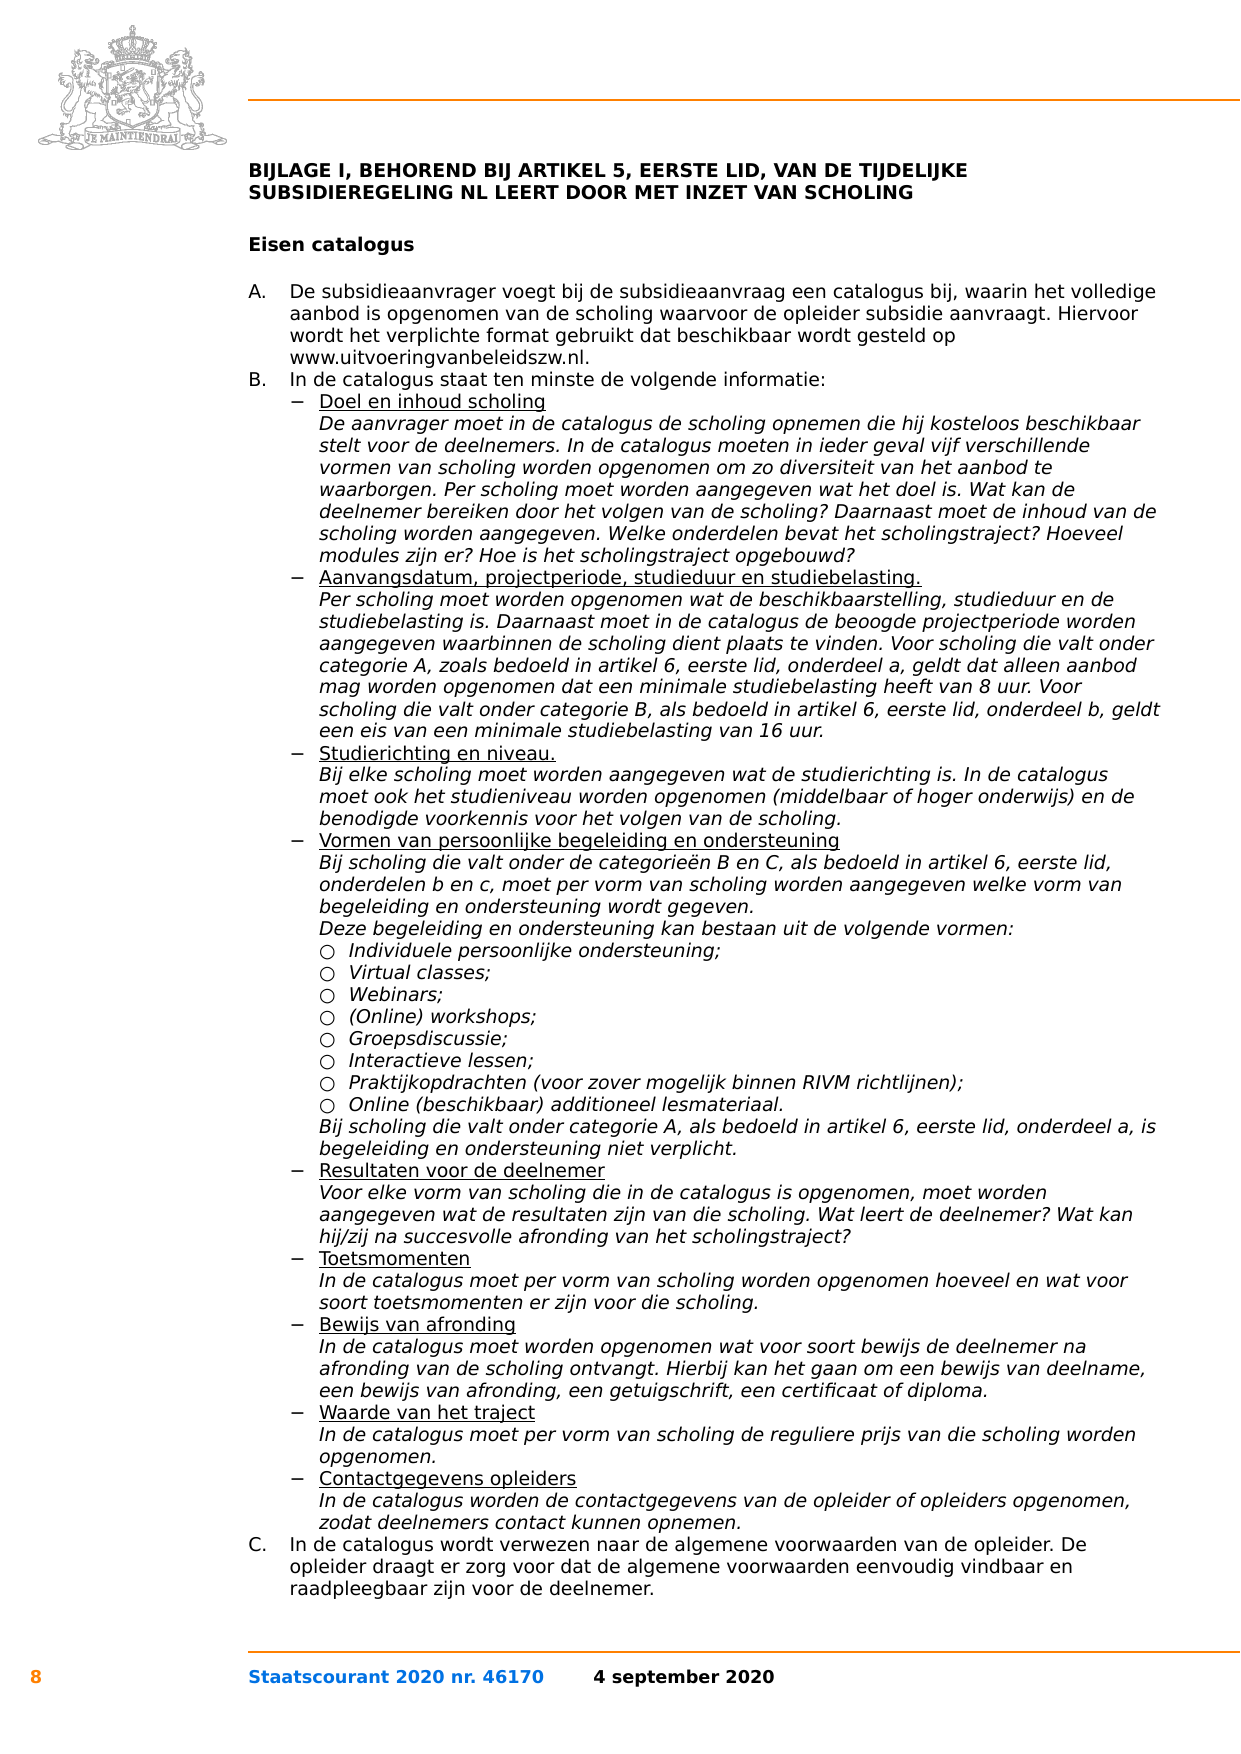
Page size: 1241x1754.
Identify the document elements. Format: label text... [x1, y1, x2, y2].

text − Toetsmomenten [289, 1248, 1163, 1270]
text ○ Webinars; [319, 984, 1163, 1006]
text ○ (Online) workshops; [319, 1006, 1163, 1028]
subtitle BIJLAGE I, BEHOREND BIJ ARTIKEL 5, EERSTE LID, VAN DE TIJDELIJKE SUBSIDIEREGELING NL LEERT DOOR MET INZET VAN SCHOLING [248, 160, 1163, 204]
text ○ Interactieve lessen; [319, 1050, 1163, 1072]
text ○ Virtual classes; [319, 962, 1163, 984]
text − Aanvangsdatum, projectperiode, studieduur en studiebelasting. [289, 567, 1163, 588]
text − Contactgegevens opleiders [289, 1468, 1163, 1490]
text ○ Online (beschikbaar) additioneel lesmateriaal. [319, 1094, 1163, 1116]
text C. In de catalogus wordt verwezen naar de algemene voorwaarden van de opleider. De opleider draagt er zorg voor dat de algemene voorwaarden eenvoudig vindbaar en raadpleegbaar zijn voor de deelnemer. [248, 1534, 1163, 1599]
text ○ Groepsdiscussie; [319, 1028, 1163, 1050]
text Bij scholing die valt onder categorie A, als bedoeld in artikel 6, eerste lid, onderdeel a, is begeleiding en ondersteuning niet verplicht. [319, 1116, 1163, 1160]
text B. In de catalogus staat ten minste de volgende informatie: [248, 369, 1163, 391]
text − Vormen van persoonlijke begeleiding en ondersteuning [289, 830, 1163, 852]
text Voor elke vorm van scholing die in de catalogus is opgenomen, moet worden aangegeven wat de resultaten zijn van die scholing. Wat leert de deelnemer? Wat kan hij/zij na succesvolle afronding van het scholingstraject? [319, 1182, 1163, 1248]
text Bij elke scholing moet worden aangegeven wat de studierichting is. In de catalogus moet ook het studieniveau worden opgenomen (middelbaar of hoger onderwijs) en de benodigde voorkennis voor het volgen van de scholing. [319, 764, 1163, 830]
text − Resultaten voor de deelnemer [289, 1160, 1163, 1182]
text A. De subsidieaanvrager voegt bij de subsidieaanvraag een catalogus bij, waarin het volledige aanbod is opgenomen van de scholing waarvoor de opleider subsidie aanvraagt. Hiervoor wordt het verplichte format gebruikt dat beschikbaar wordt gesteld op www.uitvoeringvanbeleidszw.nl. [248, 281, 1163, 369]
text De aanvrager moet in de catalogus de scholing opnemen die hij kosteloos beschikbaar stelt voor de deelnemers. In de catalogus moeten in ieder geval vijf verschillende vormen van scholing worden opgenomen om zo diversiteit van het aanbod te waarborgen. Per scholing moet worden aangegeven wat het doel is. Wat kan de deelnemer bereiken door het volgen van de scholing? Daarnaast moet de inhoud van de scholing worden aangegeven. Welke onderdelen bevat het scholingstraject? Hoeveel modules zijn er? Hoe is het scholingstraject opgebouwd? [319, 413, 1163, 567]
text In de catalogus moet worden opgenomen wat voor soort bewijs de deelnemer na afronding van de scholing ontvangt. Hierbij kan het gaan om een bewijs van deelname, een bewijs van afronding, een getuigschrift, een certificaat of diploma. [319, 1336, 1163, 1402]
text − Bewijs van afronding [289, 1314, 1163, 1336]
text Per scholing moet worden opgenomen wat de beschikbaarstelling, studieduur en de studiebelasting is. Daarnaast moet in de catalogus de beoogde projectperiode worden aangegeven waarbinnen de scholing dient plaats te vinden. Voor scholing die valt onder categorie A, zoals bedoeld in artikel 6, eerste lid, onderdeel a, geldt dat alleen aanbod mag worden opgenomen dat een minimale studiebelasting heeft van 8 uur. Voor scholing die valt onder categorie B, als bedoeld in artikel 6, eerste lid, onderdeel b, geldt een eis van een minimale studiebelasting van 16 uur. [319, 588, 1163, 742]
subtitle Eisen catalogus [248, 234, 1163, 256]
text − Doel en inhoud scholing [289, 391, 1163, 413]
text Deze begeleiding en ondersteuning kan bestaan uit de volgende vormen: [319, 918, 1163, 940]
text In de catalogus moet per vorm van scholing worden opgenomen hoeveel en wat voor soort toetsmomenten er zijn voor die scholing. [319, 1270, 1163, 1314]
text Bij scholing die valt onder de categorieën B en C, als bedoeld in artikel 6, eerste lid, onderdelen b en c, moet per vorm van scholing worden aangegeven welke vorm van begeleiding en ondersteuning wordt gegeven. [319, 852, 1163, 918]
text In de catalogus moet per vorm van scholing de reguliere prijs van die scholing worden opgenomen. [319, 1424, 1163, 1468]
text In de catalogus worden de contactgegevens van de opleider of opleiders opgenomen, zodat deelnemers contact kunnen opnemen. [319, 1490, 1163, 1534]
text ○ Individuele persoonlijke ondersteuning; [319, 940, 1163, 962]
picture [38, 25, 227, 150]
text − Waarde van het traject [289, 1402, 1163, 1424]
text ○ Praktijkopdrachten (voor zover mogelijk binnen RIVM richtlijnen); [319, 1072, 1163, 1094]
text − Studierichting en niveau. [289, 742, 1163, 764]
